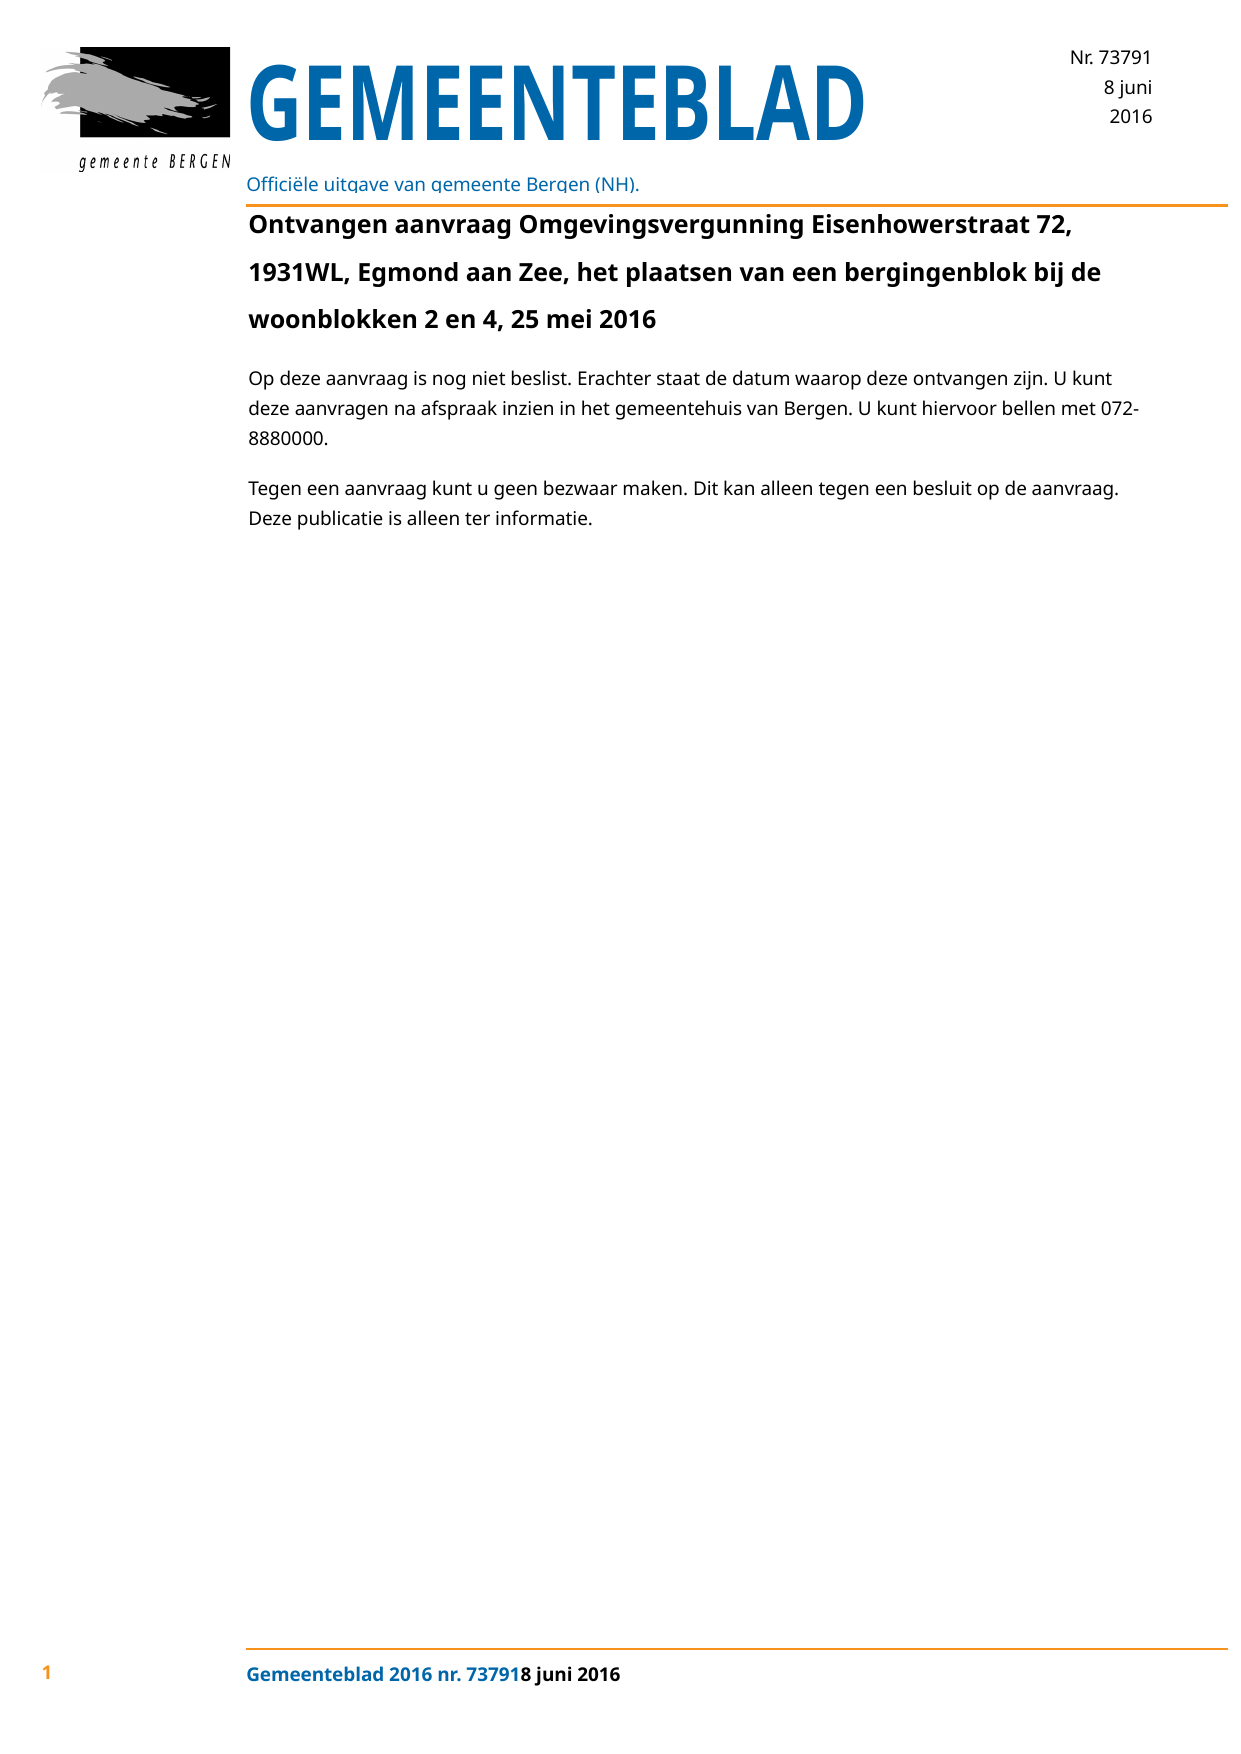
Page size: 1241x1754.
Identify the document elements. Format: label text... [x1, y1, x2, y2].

text Ontvangen aanvraag Omgevingsvergunning Eisenhowerstraat 72, 1931WL, Egmond aan Zee, het plaatsen van een bergingenblok bij de woonblokken 2 en 4, 25 mei 2016 [248, 207, 1152, 336]
text Op deze aanvraag is nog niet beslist. Erachter staat de datum waarop deze ontvangen zijn. U kunt deze aanvragen na afspraak inzien in het gemeentehuis van Bergen. U kunt hiervoor bellen met 072-8880000. [248, 366, 1152, 450]
text Tegen een aanvraag kunt u geen bezwaar maken. Dit kan alleen tegen een besluit op de aanvraag. Deze publicatie is alleen ter informatie. [248, 475, 1152, 530]
picture [41, 47, 231, 172]
